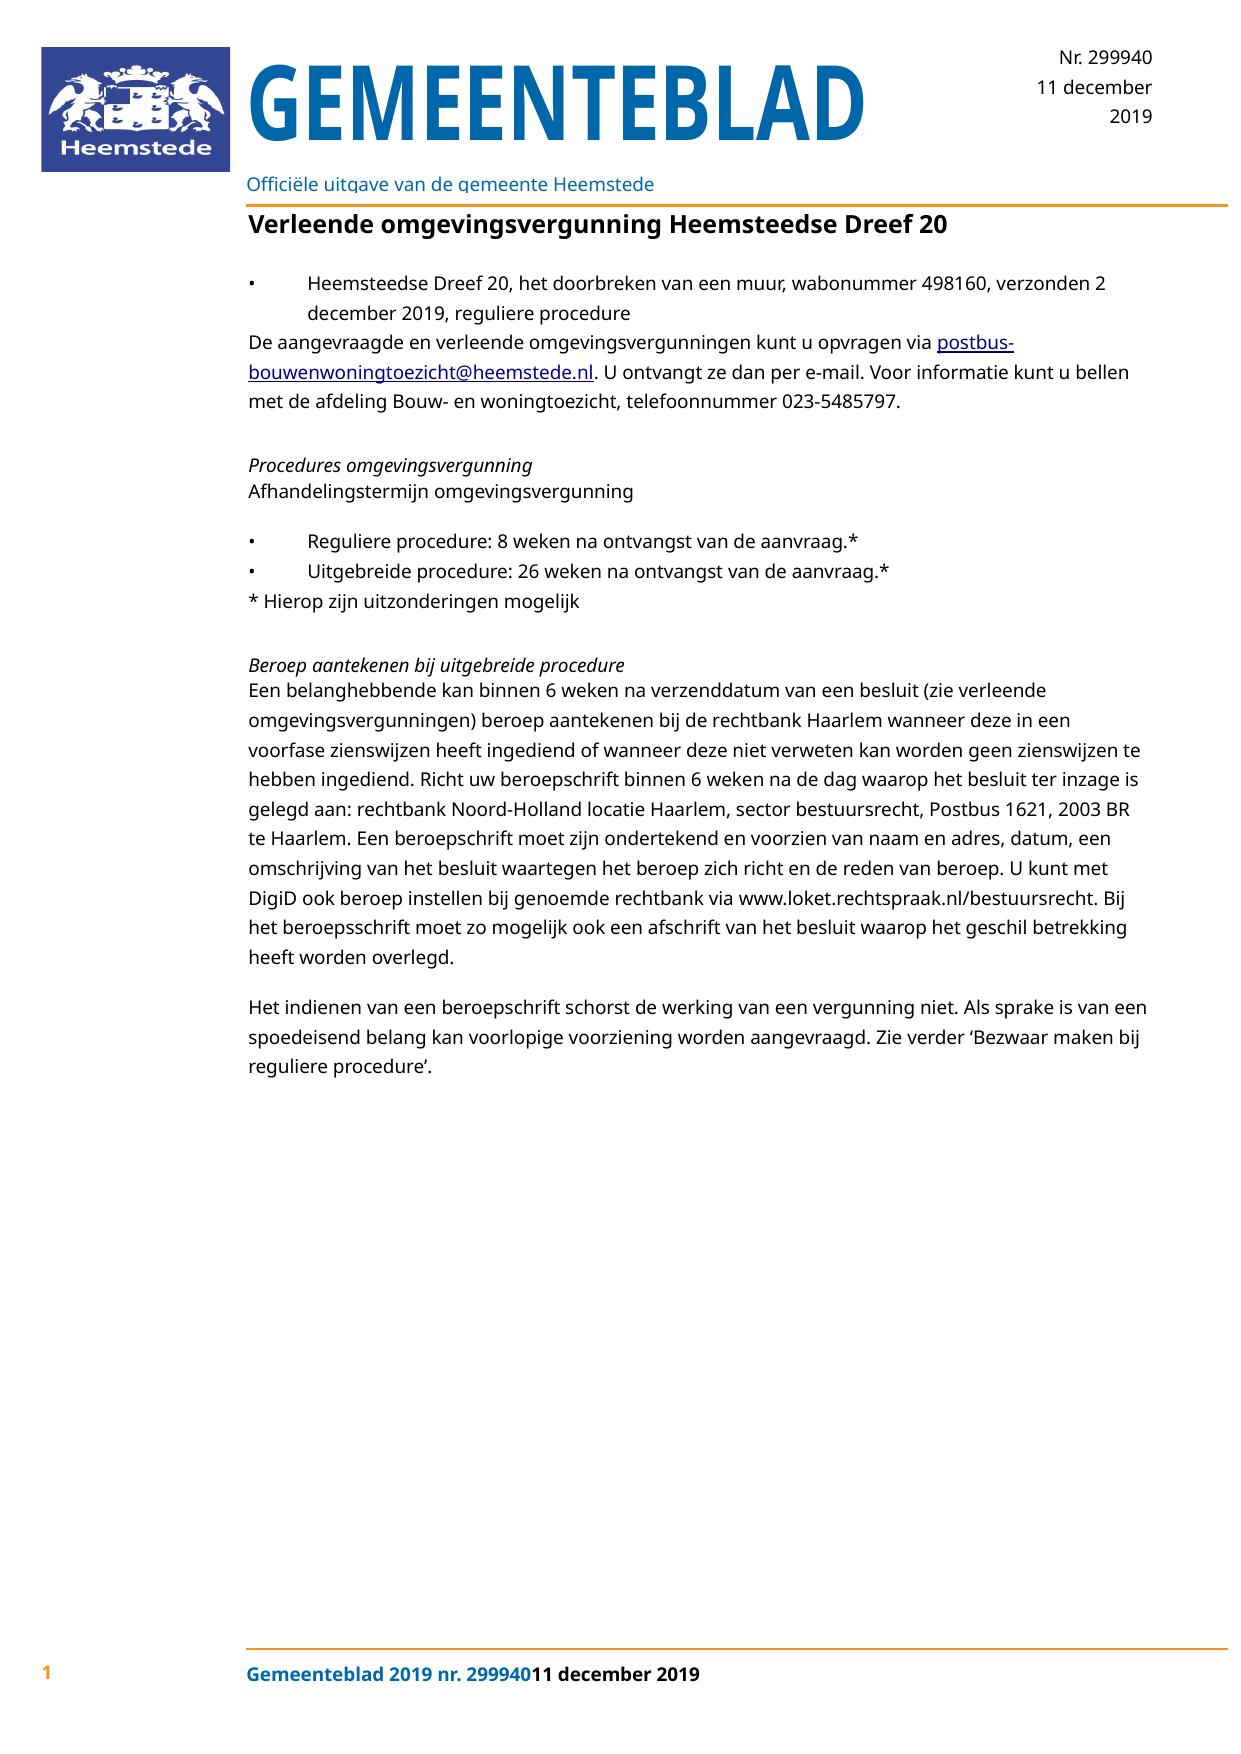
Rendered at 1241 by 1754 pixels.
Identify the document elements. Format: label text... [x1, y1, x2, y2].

list Reguliere procedure: 8 weken na ontvangst van de aanvraag.* [248, 529, 1152, 554]
text * Hierop zijn uitzonderingen mogelijk [248, 588, 1152, 614]
list Uitgebreide procedure: 26 weken na ontvangst van de aanvraag.* [248, 558, 1152, 584]
text De aangevraagde en verleende omgevingsvergunningen kunt u opvragen via postbus-bouwenwoningtoezicht@heemstede.nl. U ontvangt ze dan per e-mail. Voor informatie kunt u bellen met de afdeling Bouw- en woningtoezicht, telefoonnummer 023-5485797. [248, 329, 1152, 414]
text Een belanghebbende kan binnen 6 weken na verzenddatum van een besluit (zie verleende omgevingsvergunningen) beroep aantekenen bij de rechtbank Haarlem wanneer deze in een voorfase zienswijzen heeft ingediend of wanneer deze niet verweten kan worden geen zienswijzen te hebben ingediend. Richt uw beroepschrift binnen 6 weken na de dag waarop het besluit ter inzage is gelegd aan: rechtbank Noord-Holland locatie Haarlem, sector bestuursrecht, Postbus 1621, 2003 BR te Haarlem. Een beroepschrift moet zijn ondertekend en voorzien van naam en adres, datum, een omschrijving van het besluit waartegen het beroep zich richt en de reden van beroep. U kunt met DigiD ook beroep instellen bij genoemde rechtbank via www.loket.rechtspraak.nl/bestuursrecht. Bij het beroepsschrift moet zo mogelijk ook een afschrift van het besluit waarop het geschil betrekking heeft worden overlegd. [248, 678, 1152, 969]
text Procedures omgevingsvergunning [248, 453, 1152, 478]
list Heemsteedse Dreef 20, het doorbreken van een muur, wabonummer 498160, verzonden 2 december 2019, reguliere procedure [248, 270, 1152, 326]
picture [41, 47, 231, 172]
text Beroep aantekenen bij uitgebreide procedure [248, 652, 1152, 678]
text Afhandelingstermijn omgevingsvergunning [248, 478, 1152, 504]
text Verleende omgevingsvergunning Heemsteedse Dreef 20 [248, 207, 1152, 241]
text Het indienen van een beroepschrift schorst de werking van een vergunning niet. Als sprake is van een spoedeisend belang kan voorlopige voorziening worden aangevraagd. Zie verder ‘Bezwaar maken bij reguliere procedure’. [248, 994, 1152, 1079]
